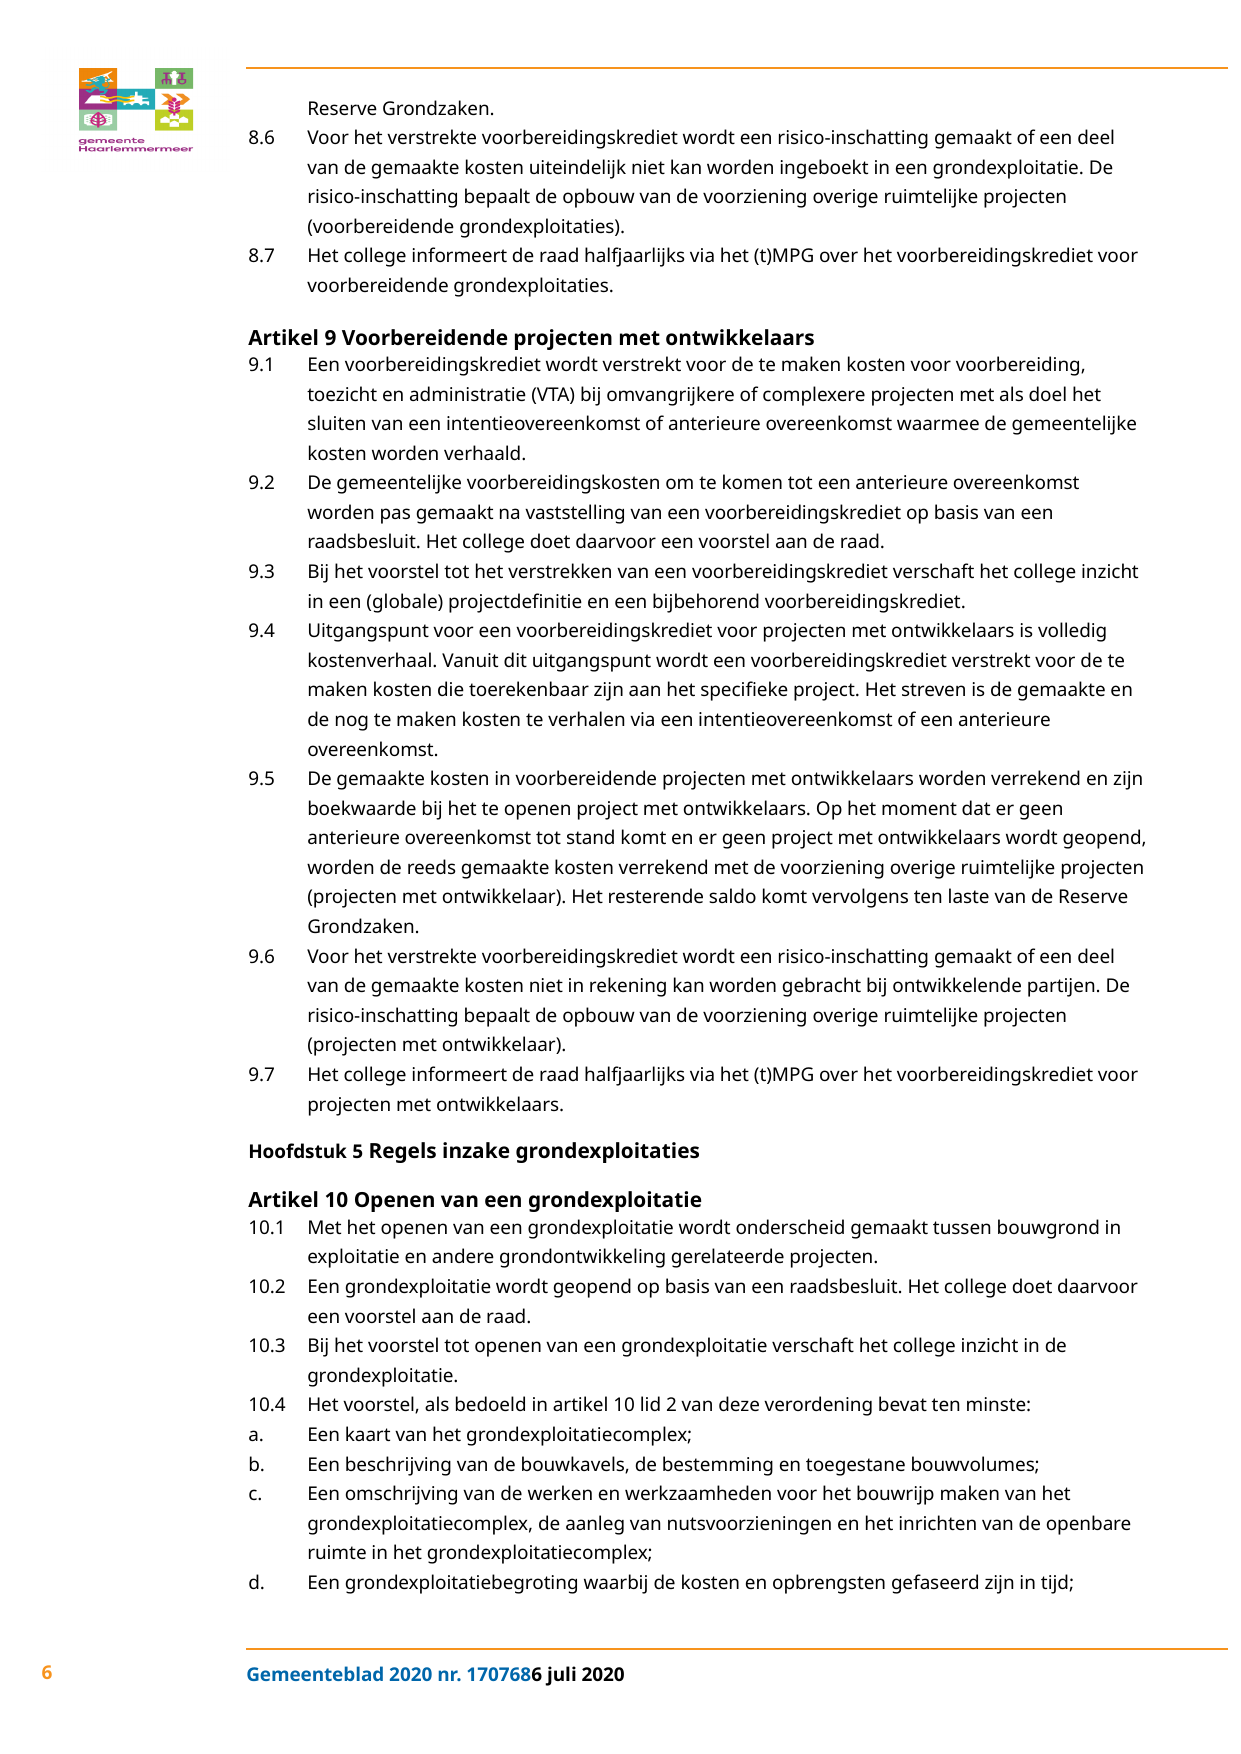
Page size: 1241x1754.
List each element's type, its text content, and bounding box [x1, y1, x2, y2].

list Met het openen van een grondexploitatie wordt onderscheid gemaakt tussen bouwgrond in exploitatie en andere grondontwikkeling gerelateerde projecten. [248, 1214, 1152, 1269]
list Het college informeert de raad halfjaarlijks via het (t)MPG over het voorbereidingskrediet voor projecten met ontwikkelaars. [248, 1061, 1152, 1116]
list Het voorstel, als bedoeld in artikel 10 lid 2 van deze verordening bevat ten minste: [248, 1392, 1152, 1417]
list Reserve Grondzaken. [248, 95, 1152, 121]
text Hoofdstuk 5 Regels inzake grondexploitaties [248, 1136, 1152, 1165]
list Een grondexploitatiebegroting waarbij de kosten en opbrengsten gefaseerd zijn in tijd; [248, 1569, 1152, 1595]
list Voor het verstrekte voorbereidingskrediet wordt een risico-inschatting gemaakt of een deel van de gemaakte kosten niet in rekening kan worden gebracht bij ontwikkelende partijen. De risico-inschatting bepaalt de opbouw van de voorziening overige ruimtelijke projecten (projecten met ontwikkelaar). [248, 943, 1152, 1057]
list Het college informeert de raad halfjaarlijks via het (t)MPG over het voorbereidingskrediet voor voorbereidende grondexploitaties. [248, 243, 1152, 298]
text Artikel 9 Voorbereidende projecten met ontwikkelaars [248, 323, 1152, 351]
list Uitgangspunt voor een voorbereidingskrediet voor projecten met ontwikkelaars is volledig kostenverhaal. Vanuit dit uitgangspunt wordt een voorbereidingskrediet verstrekt voor de te maken kosten die toerekenbaar zijn aan het specifieke project. Het streven is de gemaakte en de nog te maken kosten te verhalen via een intentieovereenkomst of een anterieure overeenkomst. [248, 617, 1152, 761]
list Een grondexploitatie wordt geopend op basis van een raadsbesluit. Het college doet daarvoor een voorstel aan de raad. [248, 1273, 1152, 1328]
list Een omschrijving van de werken en werkzaamheden voor het bouwrijp maken van het grondexploitatiecomplex, de aanleg van nutsvoorzieningen en het inrichten van de openbare ruimte in het grondexploitatiecomplex; [248, 1480, 1152, 1565]
text Artikel 10 Openen van een grondexploitatie [248, 1186, 1152, 1214]
picture [41, 47, 231, 172]
list Een voorbereidingskrediet wordt verstrekt voor de te maken kosten voor voorbereiding, toezicht en administratie (VTA) bij omvangrijkere of complexere projecten met als doel het sluiten van een intentieovereenkomst of anterieure overeenkomst waarmee de gemeentelijke kosten worden verhaald. [248, 351, 1152, 466]
list De gemeentelijke voorbereidingskosten om te komen tot een anterieure overeenkomst worden pas gemaakt na vaststelling van een voorbereidingskrediet op basis van een raadsbesluit. Het college doet daarvoor een voorstel aan de raad. [248, 469, 1152, 554]
list De gemaakte kosten in voorbereidende projecten met ontwikkelaars worden verrekend en zijn boekwaarde bij het te openen project met ontwikkelaars. Op het moment dat er geen anterieure overeenkomst tot stand komt en er geen project met ontwikkelaars wordt geopend, worden de reeds gemaakte kosten verrekend met de voorziening overige ruimtelijke projecten (projecten met ontwikkelaar). Het resterende saldo komt vervolgens ten laste van de Reserve Grondzaken. [248, 765, 1152, 939]
list Bij het voorstel tot openen van een grondexploitatie verschaft het college inzicht in de grondexploitatie. [248, 1332, 1152, 1388]
list Een beschrijving van de bouwkavels, de bestemming en toegestane bouwvolumes; [248, 1451, 1152, 1476]
list Een kaart van het grondexploitatiecomplex; [248, 1421, 1152, 1447]
list Voor het verstrekte voorbereidingskrediet wordt een risico-inschatting gemaakt of een deel van de gemaakte kosten uiteindelijk niet kan worden ingeboekt in een grondexploitatie. De risico-inschatting bepaalt de opbouw van de voorziening overige ruimtelijke projecten (voorbereidende grondexploitaties). [248, 124, 1152, 239]
list Bij het voorstel tot het verstrekken van een voorbereidingskrediet verschaft het college inzicht in een (globale) projectdefinitie en een bijbehorend voorbereidingskrediet. [248, 558, 1152, 613]
